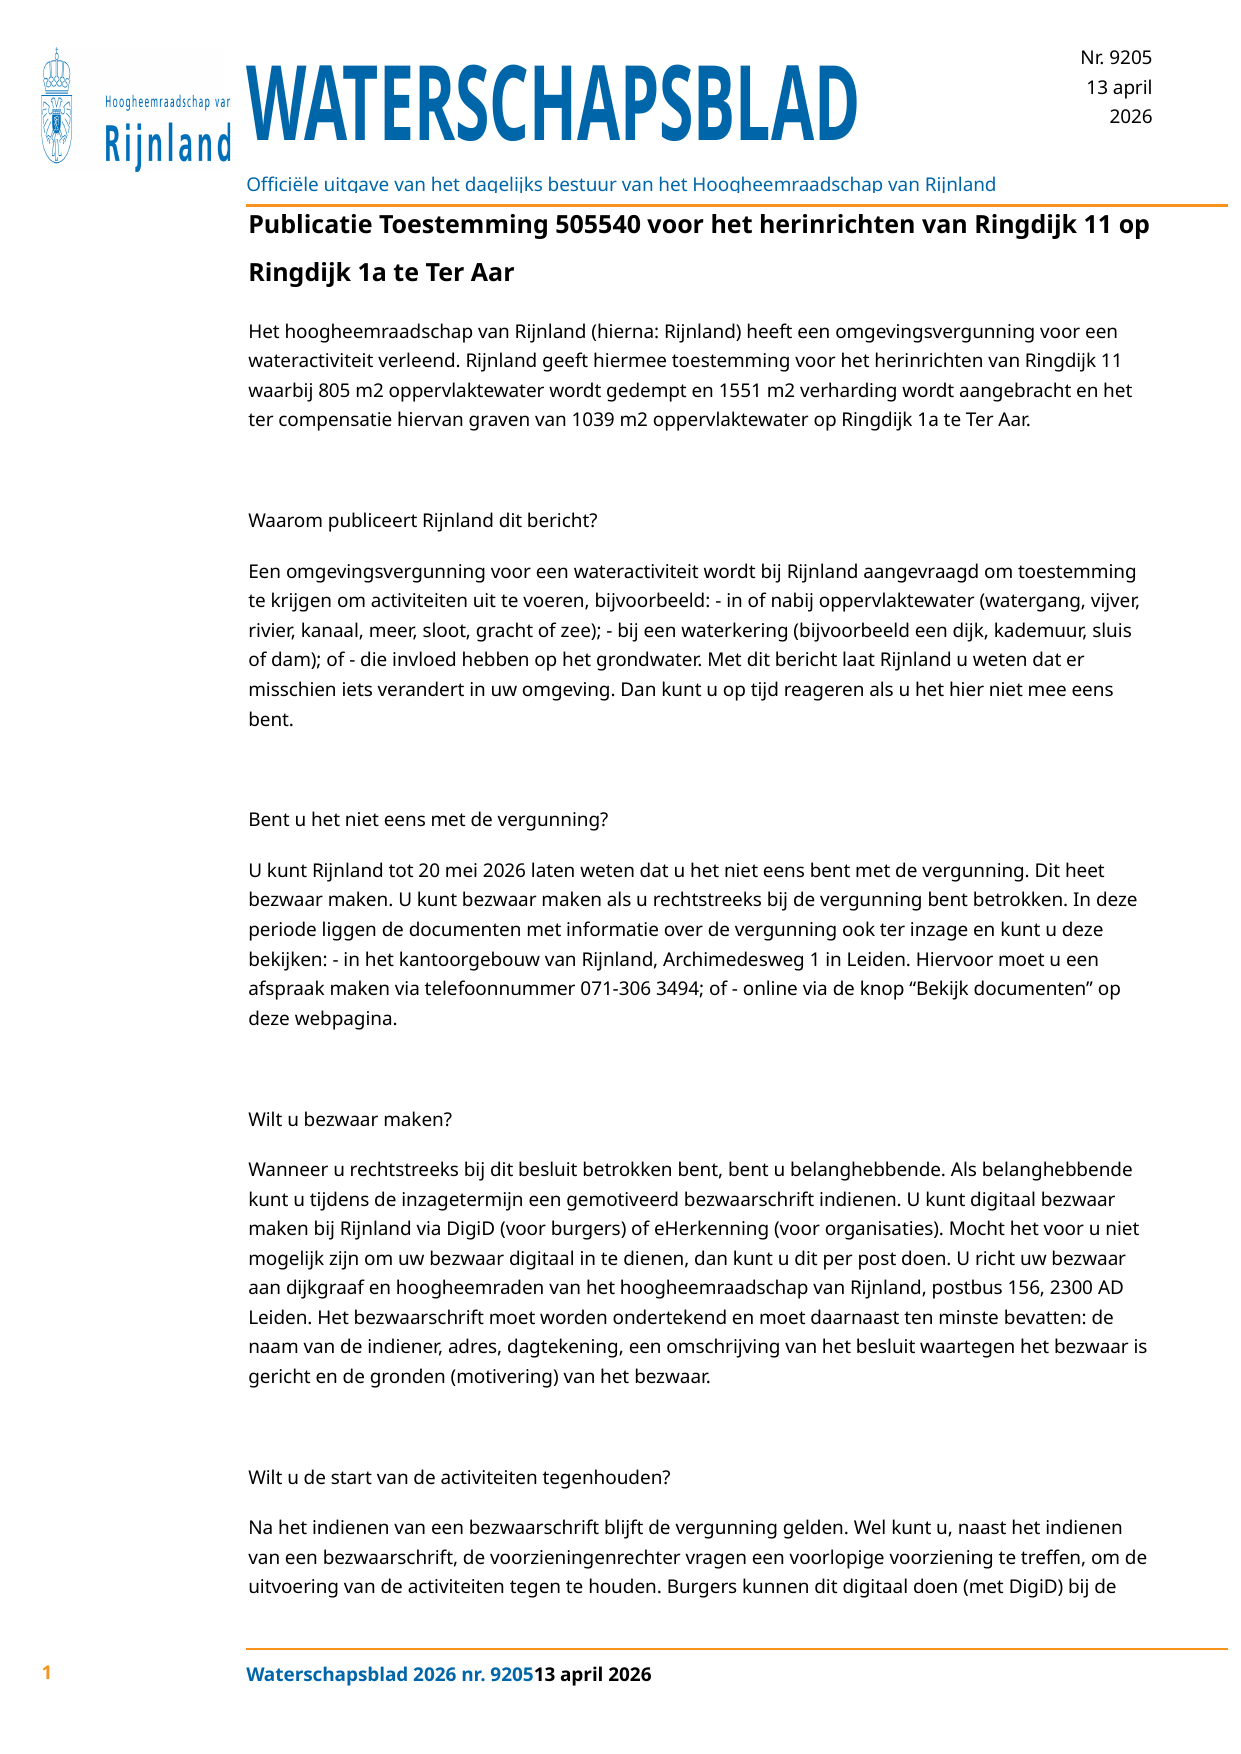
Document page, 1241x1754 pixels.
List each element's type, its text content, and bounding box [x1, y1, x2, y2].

text Het hoogheemraadschap van Rijnland (hierna: Rijnland) heeft een omgevingsvergunning voor een wateractiviteit verleend. Rijnland geeft hiermee toestemming voor het herinrichten van Ringdijk 11 waarbij 805 m2 oppervlaktewater wordt gedempt en 1551 m2 verharding wordt aangebracht en het ter compensatie hiervan graven van 1039 m2 oppervlaktewater op Ringdijk 1a te Ter Aar. [248, 318, 1152, 432]
text Wanneer u rechtstreeks bij dit besluit betrokken bent, bent u belanghebbende. Als belanghebbende kunt u tijdens de inzagetermijn een gemotiveerd bezwaarschrift indienen. U kunt digitaal bezwaar maken bij Rijnland via DigiD (voor burgers) of eHerkenning (voor organisaties). Mocht het voor u niet mogelijk zijn om uw bezwaar digitaal in te dienen, dan kunt u dit per post doen. U richt uw bezwaar aan dijkgraaf en hoogheemraden van het hoogheemraadschap van Rijnland, postbus 156, 2300 AD Leiden. Het bezwaarschrift moet worden ondertekend en moet daarnaast ten minste bevatten: de naam van de indiener, adres, dagtekening, een omschrijving van het besluit waartegen het bezwaar is gericht en de gronden (motivering) van het bezwaar. [248, 1156, 1152, 1389]
text Een omgevingsvergunning voor een wateractiviteit wordt bij Rijnland aangevraagd om toestemming te krijgen om activiteiten uit te voeren, bijvoorbeeld: - in of nabij oppervlaktewater (watergang, vijver, rivier, kanaal, meer, sloot, gracht of zee); - bij een waterkering (bijvoorbeeld een dijk, kademuur, sluis of dam); of - die invloed hebben op het grondwater. Met dit bericht laat Rijnland u weten dat er misschien iets verandert in uw omgeving. Dan kunt u op tijd reageren als u het hier niet mee eens bent. [248, 558, 1152, 732]
text U kunt Rijnland tot 20 mei 2026 laten weten dat u het niet eens bent met de vergunning. Dit heet bezwaar maken. U kunt bezwaar maken als u rechtstreeks bij de vergunning bent betrokken. In deze periode liggen de documenten met informatie over de vergunning ook ter inzage en kunt u deze bekijken: - in het kantoorgebouw van Rijnland, Archimedesweg 1 in Leiden. Hiervoor moet u een afspraak maken via telefoonnummer 071-306 3494; of - online via de knop “Bekijk documenten” op deze webpagina. [248, 857, 1152, 1031]
text Publicatie Toestemming 505540 voor het herinrichten van Ringdijk 11 op Ringdijk 1a te Ter Aar [248, 207, 1152, 288]
text Na het indienen van een bezwaarschrift blijft de vergunning gelden. Wel kunt u, naast het indienen van een bezwaarschrift, de voorzieningenrechter vragen een voorlopige voorziening te treffen, om de uitvoering van de activiteiten tegen te houden. Burgers kunnen dit digitaal doen (met DigiD) bij de [248, 1514, 1152, 1599]
picture [41, 47, 231, 172]
text Waarom publiceert Rijnland dit bericht? [248, 507, 1152, 533]
text Wilt u bezwaar maken? [248, 1106, 1152, 1132]
text Wilt u de start van de activiteiten tegenhouden? [248, 1464, 1152, 1490]
text Bent u het niet eens met de vergunning? [248, 807, 1152, 832]
